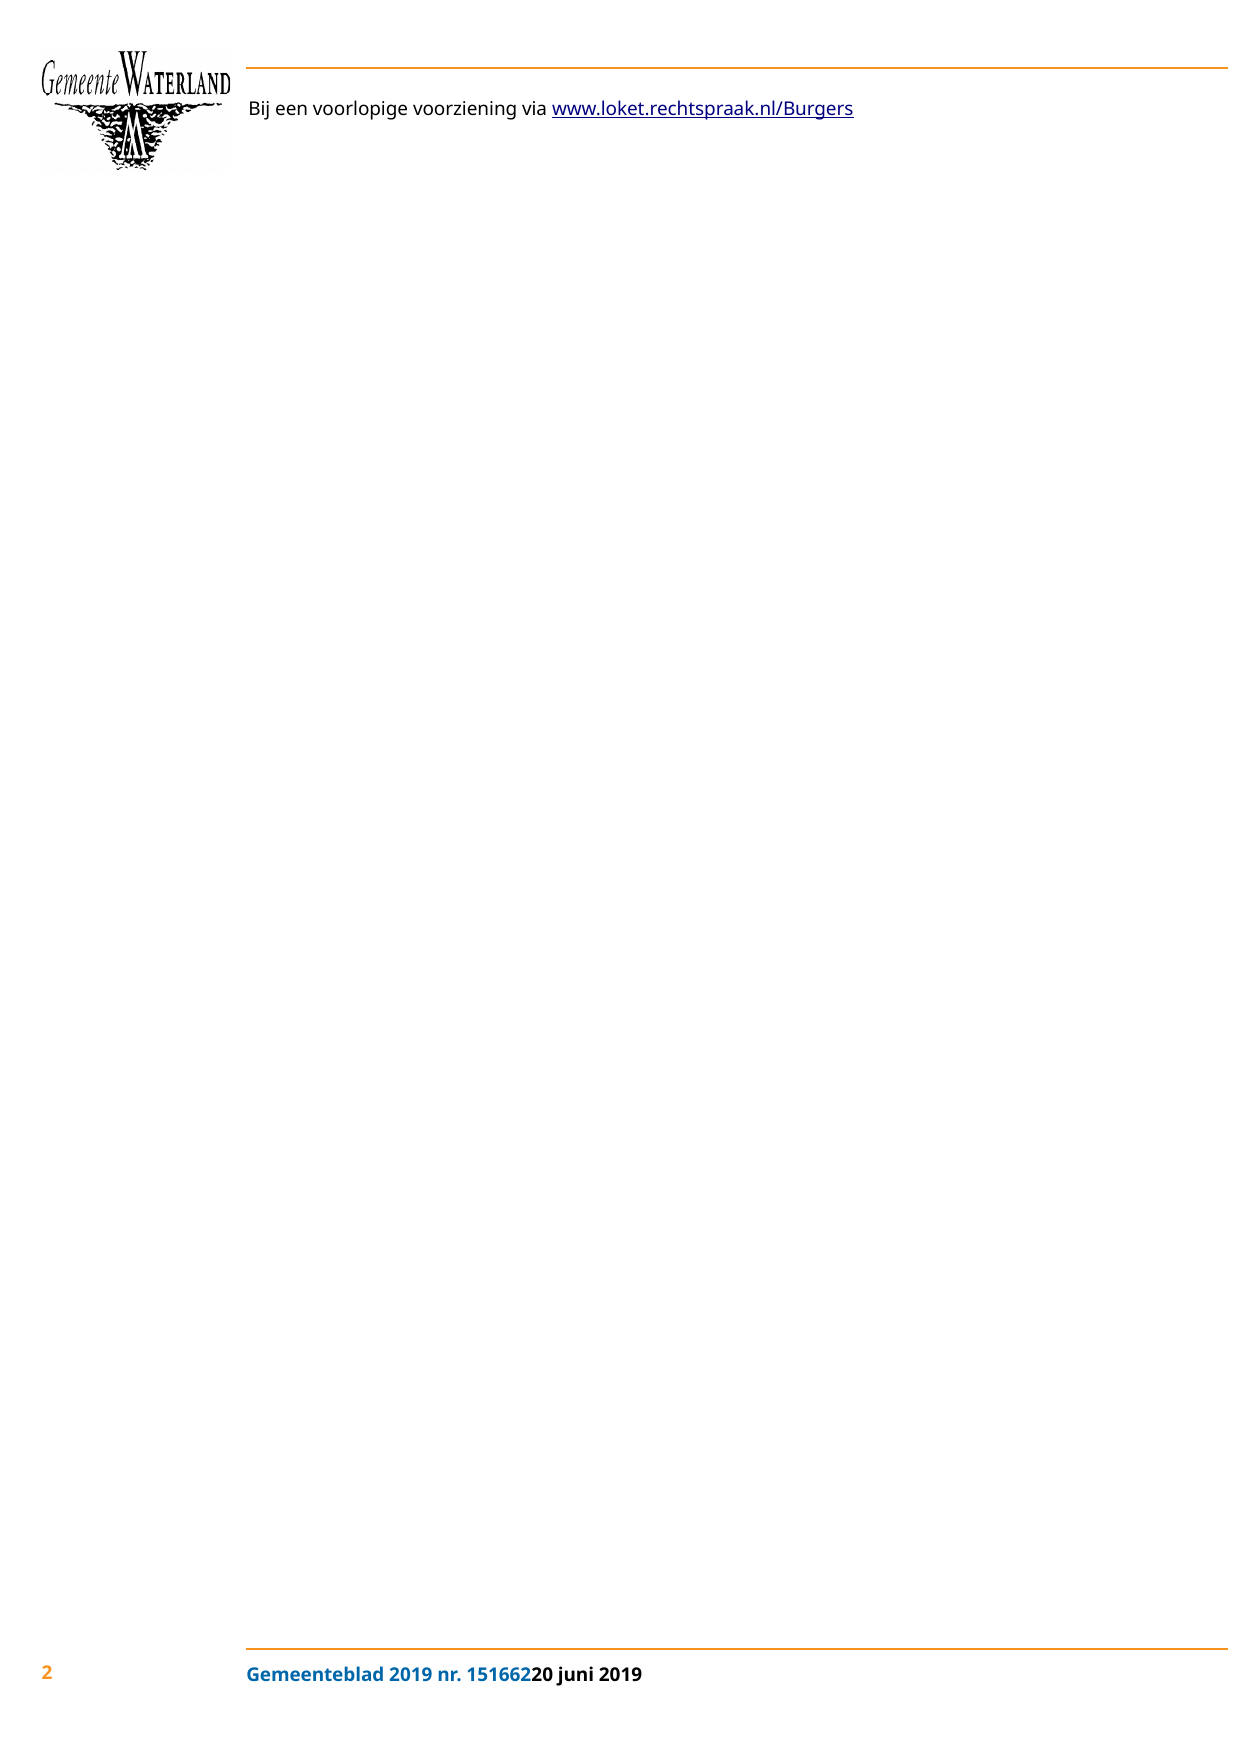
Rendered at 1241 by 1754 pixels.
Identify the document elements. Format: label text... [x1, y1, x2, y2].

picture [41, 47, 231, 172]
text Bij een voorlopige voorziening via www.loket.rechtspraak.nl/Burgers [248, 95, 1152, 121]
